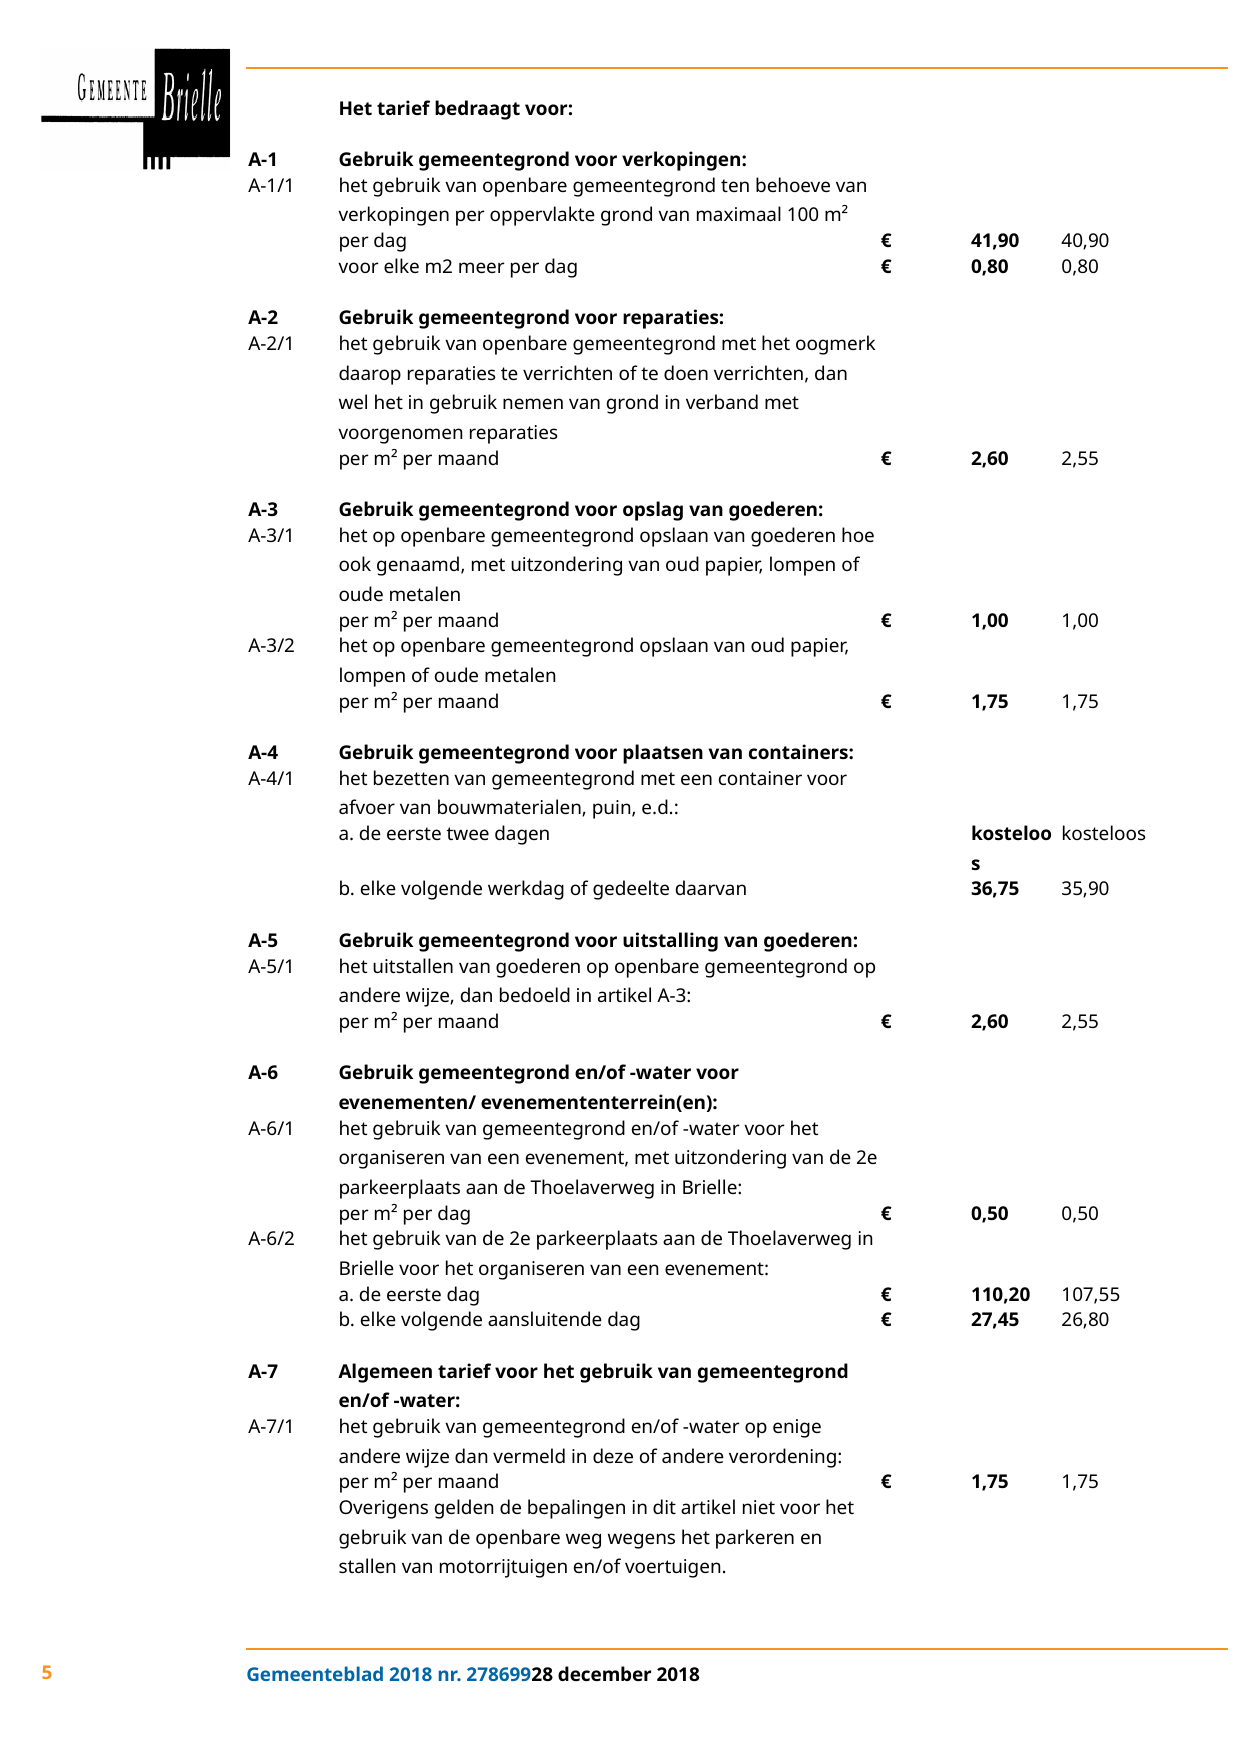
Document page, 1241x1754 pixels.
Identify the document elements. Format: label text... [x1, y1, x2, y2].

table_cell Gebruik gemeentegrond voor plaatsen van containers: [338, 739, 881, 765]
table_cell € [881, 1008, 971, 1034]
table_cell [971, 279, 1061, 304]
table_cell [338, 279, 881, 304]
table_cell A-3/2 [248, 633, 338, 688]
table_cell [971, 496, 1061, 522]
table_cell [1061, 765, 1152, 820]
table_cell 41,90 [971, 227, 1061, 253]
table_cell [881, 305, 971, 330]
table_cell [971, 522, 1061, 607]
table_cell € [881, 445, 971, 470]
table_cell [1061, 1060, 1152, 1115]
table_cell 2,60 [971, 445, 1061, 470]
table_cell Algemeen tarief voor het gebruik van gemeentegrond en/of -water: [338, 1358, 881, 1413]
table_cell 1,75 [971, 688, 1061, 713]
table_cell per m² per maand [338, 445, 881, 470]
table_cell 36,75 [971, 876, 1061, 901]
table_cell [971, 95, 1061, 121]
table_cell het op openbare gemeentegrond opslaan van goederen hoe ook genaamd, met uitzondering van oud papier, lompen of oude metalen [338, 522, 881, 607]
table_cell a. de eerste twee dagen [338, 820, 881, 876]
table_cell [881, 470, 971, 496]
table_cell Gebruik gemeentegrond en/of -water voor evenementen/ evenemententerrein(en): [338, 1060, 881, 1115]
table_cell [1061, 146, 1152, 172]
table_cell [1061, 633, 1152, 688]
table_cell [971, 1226, 1061, 1281]
table_cell [971, 633, 1061, 688]
table_cell 27,45 [971, 1307, 1061, 1332]
table_cell [338, 1579, 881, 1605]
table_cell [881, 1494, 971, 1579]
table_cell [971, 305, 1061, 330]
table_cell A-7/1 [248, 1413, 338, 1469]
table_cell A-6/1 [248, 1115, 338, 1200]
table_cell [1061, 714, 1152, 739]
table_cell [971, 953, 1061, 1008]
table_cell [248, 445, 338, 470]
table_cell [881, 1413, 971, 1469]
table_cell [971, 927, 1061, 953]
table_cell € [881, 607, 971, 632]
table_cell [248, 279, 338, 304]
table_cell kosteloos [1061, 820, 1152, 876]
picture [41, 47, 231, 172]
table_cell [248, 470, 338, 496]
table_cell A-6 [248, 1060, 338, 1115]
table_cell A-3 [248, 496, 338, 522]
table_cell [881, 121, 971, 146]
table_cell [1061, 1579, 1152, 1605]
table_cell [248, 1332, 338, 1358]
table_cell [248, 1281, 338, 1307]
table_cell per m² per dag [338, 1200, 881, 1226]
table_cell [248, 688, 338, 713]
table_cell [881, 95, 971, 121]
table_cell € [881, 1307, 971, 1332]
table_cell [971, 1115, 1061, 1200]
table_cell [881, 146, 971, 172]
table_cell [248, 876, 338, 901]
table_cell het uitstallen van goederen op openbare gemeentegrond op andere wijze, dan bedoeld in artikel A-3: [338, 953, 881, 1008]
table_cell [1061, 1115, 1152, 1200]
table_cell [1061, 739, 1152, 765]
table_cell [248, 901, 338, 927]
table_cell [881, 739, 971, 765]
table_cell € [881, 688, 971, 713]
table_cell 0,50 [971, 1200, 1061, 1226]
table_cell [338, 714, 881, 739]
table_cell Gebruik gemeentegrond voor reparaties: [338, 305, 881, 330]
table_cell [248, 1034, 338, 1059]
table_cell [881, 1226, 971, 1281]
table_cell [881, 279, 971, 304]
table_cell [248, 1307, 338, 1332]
table_cell [971, 470, 1061, 496]
table_cell het bezetten van gemeentegrond met een container voor afvoer van bouwmaterialen, puin, e.d.: [338, 765, 881, 820]
table_cell Gebruik gemeentegrond voor opslag van goederen: [338, 496, 881, 522]
table_cell [971, 1413, 1061, 1469]
table_cell [881, 714, 971, 739]
table_cell Gebruik gemeentegrond voor verkopingen: [338, 146, 881, 172]
table_cell per m² per maand [338, 607, 881, 632]
table_cell A-6/2 [248, 1226, 338, 1281]
table_cell [971, 1332, 1061, 1358]
table_cell [881, 633, 971, 688]
table_cell 0,80 [971, 253, 1061, 279]
table_cell [338, 1034, 881, 1059]
table_cell [1061, 901, 1152, 927]
table_cell A-2/1 [248, 330, 338, 445]
table_cell b. elke volgende aansluitende dag [338, 1307, 881, 1332]
table_cell [1061, 1358, 1152, 1413]
table_cell [248, 820, 338, 876]
table_cell A-7 [248, 1358, 338, 1413]
table_cell A-1 [248, 146, 338, 172]
table_cell [971, 714, 1061, 739]
table_cell [881, 172, 971, 227]
table_cell 107,55 [1061, 1281, 1152, 1307]
table_cell A-4 [248, 739, 338, 765]
table_cell [1061, 279, 1152, 304]
table_cell 110,20 [971, 1281, 1061, 1307]
table_cell A-4/1 [248, 765, 338, 820]
table_cell [881, 927, 971, 953]
table_cell Overigens gelden de bepalingen in dit artikel niet voor het gebruik van de openbare weg wegens het parkeren en stallen van motorrijtuigen en/of voertuigen. [338, 1494, 881, 1579]
table_cell A-3/1 [248, 522, 338, 607]
table_cell [338, 470, 881, 496]
table_cell [881, 330, 971, 445]
table_cell per m² per maand [338, 1008, 881, 1034]
table_cell 2,60 [971, 1008, 1061, 1034]
table_cell [881, 1060, 971, 1115]
table_cell 1,75 [971, 1469, 1061, 1494]
table_cell [1061, 470, 1152, 496]
table_cell [338, 121, 881, 146]
table_cell [971, 901, 1061, 927]
table_cell € [881, 227, 971, 253]
table_cell [248, 227, 338, 253]
table_cell [971, 1579, 1061, 1605]
table_cell [881, 953, 971, 1008]
table_cell per m² per maand [338, 688, 881, 713]
table_cell het gebruik van openbare gemeentegrond met het oogmerk daarop reparaties te verrichten of te doen verrichten, dan wel het in gebruik nemen van grond in verband met voorgenomen reparaties [338, 330, 881, 445]
table_cell [1061, 953, 1152, 1008]
table_cell € [881, 1281, 971, 1307]
table_cell 0,50 [1061, 1200, 1152, 1226]
table_cell 2,55 [1061, 1008, 1152, 1034]
table_cell [1061, 1226, 1152, 1281]
table_cell [971, 172, 1061, 227]
table_cell [881, 820, 971, 876]
table_cell 0,80 [1061, 253, 1152, 279]
table_cell [971, 765, 1061, 820]
table_cell [338, 1332, 881, 1358]
table_cell [248, 1579, 338, 1605]
table_cell Gebruik gemeentegrond voor uitstalling van goederen: [338, 927, 881, 953]
table_cell [1061, 305, 1152, 330]
table_cell [881, 901, 971, 927]
table_cell 40,90 [1061, 227, 1152, 253]
table_cell 35,90 [1061, 876, 1152, 901]
table_cell [248, 607, 338, 632]
table_cell 26,80 [1061, 1307, 1152, 1332]
table_cell [881, 1332, 971, 1358]
table_cell [1061, 927, 1152, 953]
table_cell kosteloos [971, 820, 1061, 876]
table_cell [881, 496, 971, 522]
table_cell [881, 522, 971, 607]
table_cell [971, 739, 1061, 765]
table_cell voor elke m2 meer per dag [338, 253, 881, 279]
table_cell [338, 901, 881, 927]
table_cell 1,75 [1061, 688, 1152, 713]
table_cell [1061, 172, 1152, 227]
table_cell [248, 253, 338, 279]
table_cell [1061, 1413, 1152, 1469]
table_cell [881, 765, 971, 820]
table_cell 1,75 [1061, 1469, 1152, 1494]
table_cell 1,00 [971, 607, 1061, 632]
table_cell [248, 1200, 338, 1226]
table_cell A-5/1 [248, 953, 338, 1008]
table_cell € [881, 253, 971, 279]
table_cell 2,55 [1061, 445, 1152, 470]
table_cell [1061, 1332, 1152, 1358]
table_cell [881, 1115, 971, 1200]
table_cell [248, 121, 338, 146]
table_cell [1061, 496, 1152, 522]
table_cell [971, 1358, 1061, 1413]
table_cell a. de eerste dag [338, 1281, 881, 1307]
table_cell A-5 [248, 927, 338, 953]
table_cell [1061, 1494, 1152, 1579]
table_cell [248, 1469, 338, 1494]
table_cell Het tarief bedraagt voor: [338, 95, 881, 121]
table_cell het gebruik van openbare gemeentegrond ten behoeve van verkopingen per oppervlakte grond van maximaal 100 m² [338, 172, 881, 227]
table_cell [1061, 330, 1152, 445]
table_cell per m² per maand [338, 1469, 881, 1494]
table_cell [1061, 121, 1152, 146]
table_cell [971, 121, 1061, 146]
table_cell het gebruik van gemeentegrond en/of -water voor het organiseren van een evenement, met uitzondering van de 2e parkeerplaats aan de Thoelaverweg in Brielle: [338, 1115, 881, 1200]
table_cell [1061, 522, 1152, 607]
table_cell [1061, 1034, 1152, 1059]
table_cell [881, 1034, 971, 1059]
table_cell [881, 1579, 971, 1605]
table_cell [248, 1008, 338, 1034]
table_cell het gebruik van gemeentegrond en/of -water op enige andere wijze dan vermeld in deze of andere verordening: [338, 1413, 881, 1469]
table_cell [971, 330, 1061, 445]
table_cell [881, 1358, 971, 1413]
table_cell het gebruik van de 2e parkeerplaats aan de Thoelaverweg in Brielle voor het organiseren van een evenement: [338, 1226, 881, 1281]
table_cell b. elke volgende werkdag of gedeelte daarvan [338, 876, 881, 901]
table_cell per dag [338, 227, 881, 253]
table_cell het op openbare gemeentegrond opslaan van oud papier, lompen of oude metalen [338, 633, 881, 688]
table_cell [248, 714, 338, 739]
table_cell [971, 146, 1061, 172]
table_cell [971, 1060, 1061, 1115]
table_cell [1061, 95, 1152, 121]
table_cell 1,00 [1061, 607, 1152, 632]
table_cell [881, 876, 971, 901]
table_cell [971, 1494, 1061, 1579]
table_cell [971, 1034, 1061, 1059]
table_cell € [881, 1200, 971, 1226]
table_cell € [881, 1469, 971, 1494]
table_cell [248, 95, 338, 121]
table_cell A-2 [248, 305, 338, 330]
table_cell A-1/1 [248, 172, 338, 227]
table_cell [248, 1494, 338, 1579]
